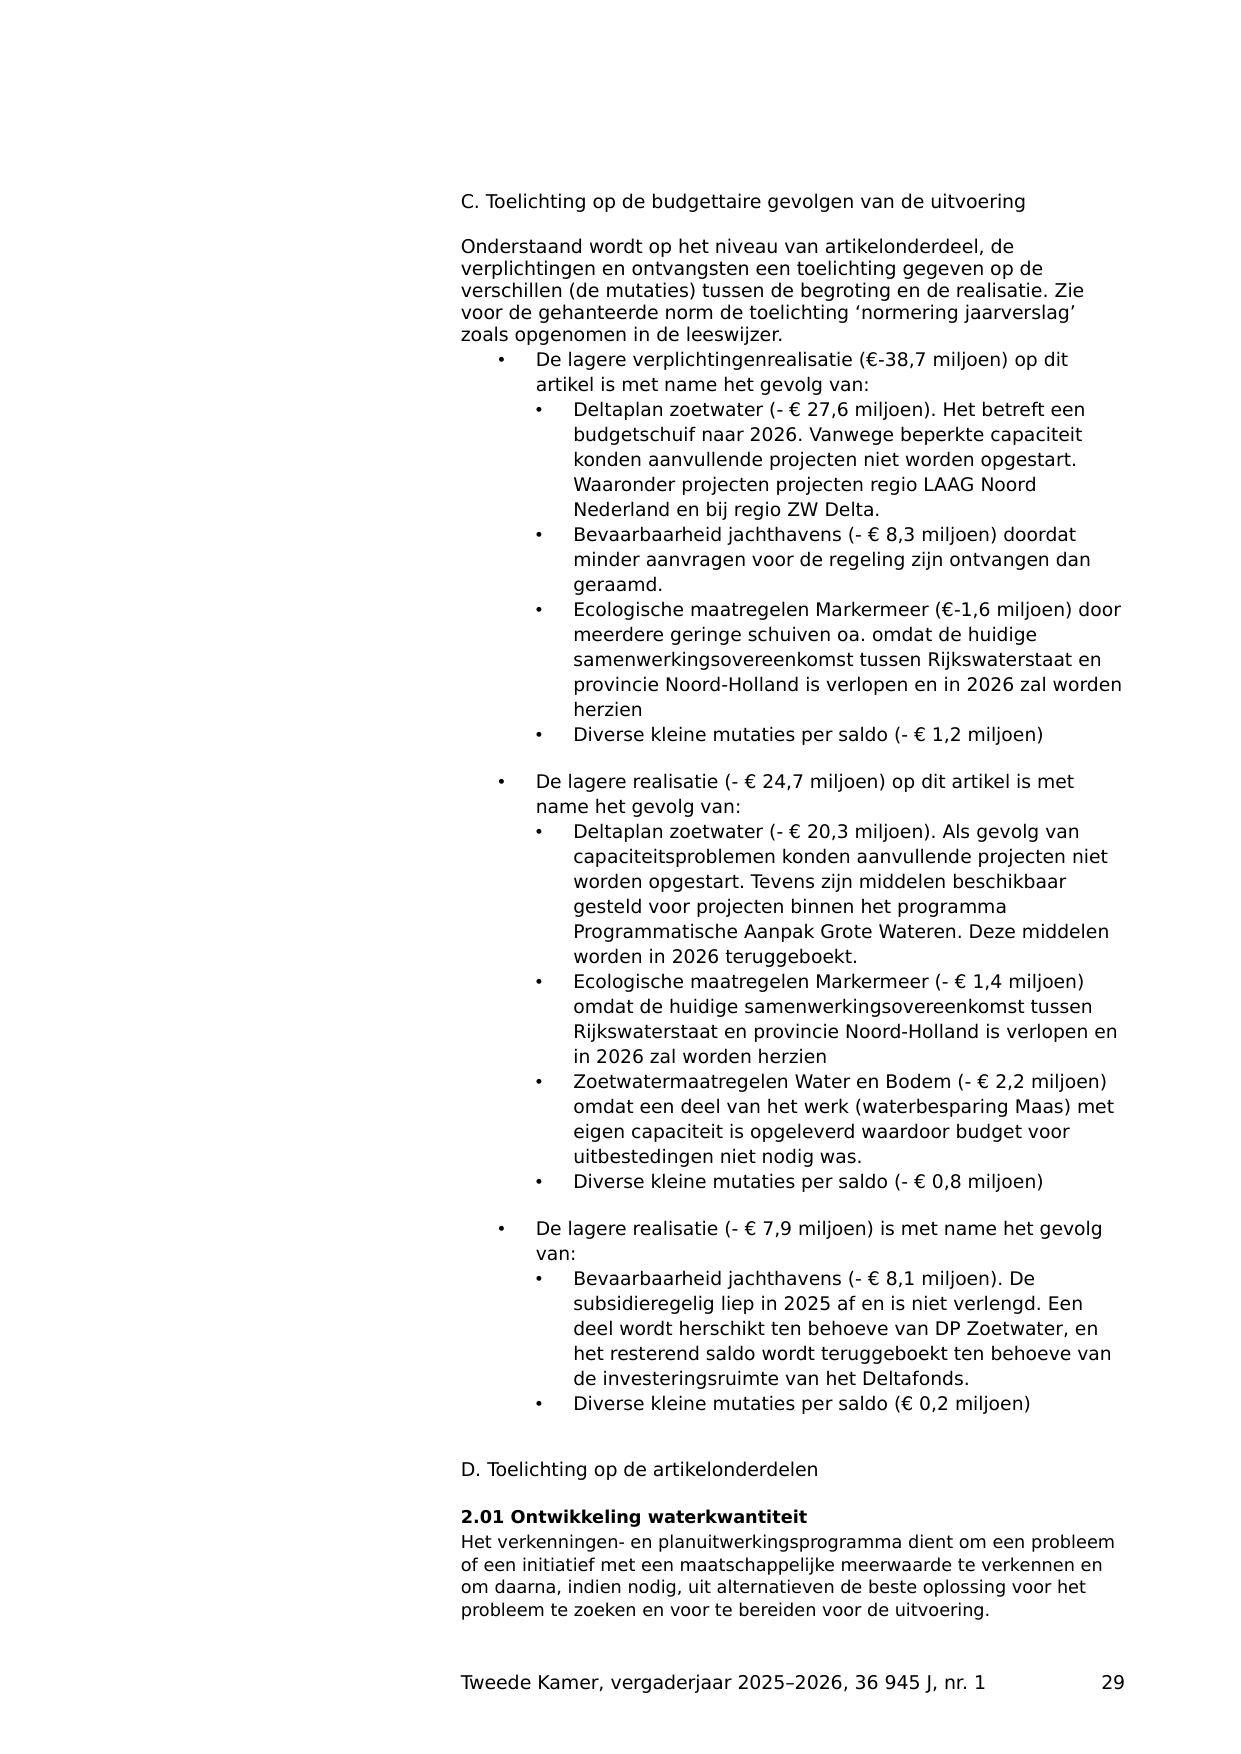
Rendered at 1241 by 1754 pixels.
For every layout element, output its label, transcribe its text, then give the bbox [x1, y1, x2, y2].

text Het verkenningen- en planuitwerkingsprogramma dient om een probleem of een initiatief met een maatschappelijke meerwaarde te verkennen en om daarna, indien nodig, uit alternatieven de beste oplossing voor het probleem te zoeken en voor te bereiden voor de uitvoering. [461, 1530, 1125, 1621]
list De lagere verplichtingenrealisatie (€-38,7 miljoen) op dit artikel is met name het gevolg van: [498, 346, 1125, 396]
list Bevaarbaarheid jachthavens (- € 8,1 miljoen). De subsidieregelig liep in 2025 af en is niet verlengd. Een deel wordt herschikt ten behoeve van DP Zoetwater, en het resterend saldo wordt teruggeboekt ten behoeve van de investeringsruimte van het Deltafonds. [536, 1265, 1125, 1390]
list Deltaplan zoetwater (- € 27,6 miljoen). Het betreft een budgetschuif naar 2026. Vanwege beperkte capaciteit konden aanvullende projecten niet worden opgestart. Waaronder projecten projecten regio LAAG Noord Nederland en bij regio ZW Delta. [536, 396, 1125, 521]
list De lagere realisatie (- € 24,7 miljoen) op dit artikel is met name het gevolg van: [498, 768, 1125, 818]
list Diverse kleine mutaties per saldo (- € 0,8 miljoen) [536, 1168, 1125, 1193]
title C. Toelichting op de budgettaire gevolgen van de uitvoering [461, 191, 1125, 213]
list Bevaarbaarheid jachthavens (- € 8,3 miljoen) doordat minder aanvragen voor de regeling zijn ontvangen dan geraamd. [536, 521, 1125, 596]
list Zoetwatermaatregelen Water en Bodem (- € 2,2 miljoen) omdat een deel van het werk (waterbesparing Maas) met eigen capaciteit is opgeleverd waardoor budget voor uitbestedingen niet nodig was. [536, 1068, 1125, 1168]
list De lagere realisatie (- € 7,9 miljoen) is met name het gevolg van: [498, 1215, 1125, 1265]
list Ecologische maatregelen Markermeer (€-1,6 miljoen) door meerdere geringe schuiven oa. omdat de huidige samenwerkingsovereenkomst tussen Rijkswaterstaat en provincie Noord-Holland is verlopen en in 2026 zal worden herzien [536, 596, 1125, 721]
list Deltaplan zoetwater (- € 20,3 miljoen). Als gevolg van capaciteitsproblemen konden aanvullende projecten niet worden opgestart. Tevens zijn middelen beschikbaar gesteld voor projecten binnen het programma Programmatische Aanpak Grote Wateren. Deze middelen worden in 2026 teruggeboekt. [536, 818, 1125, 968]
text 2.01 Ontwikkeling waterkwantiteit [461, 1505, 1125, 1528]
title D. Toelichting op de artikelonderdelen [461, 1459, 1125, 1481]
list Diverse kleine mutaties per saldo (€ 0,2 miljoen) [536, 1390, 1125, 1415]
text Onderstaand wordt op het niveau van artikelonderdeel, de verplichtingen en ontvangsten een toelichting gegeven op de verschillen (de mutaties) tussen de begroting en de realisatie. Zie voor de gehanteerde norm de toelichting ‘normering jaarverslag’ zoals opgenomen in de leeswijzer. [461, 236, 1125, 346]
list Diverse kleine mutaties per saldo (- € 1,2 miljoen) [536, 721, 1125, 746]
list Ecologische maatregelen Markermeer (- € 1,4 miljoen) omdat de huidige samenwerkingsovereenkomst tussen Rijkswaterstaat en provincie Noord-Holland is verlopen en in 2026 zal worden herzien [536, 968, 1125, 1068]
